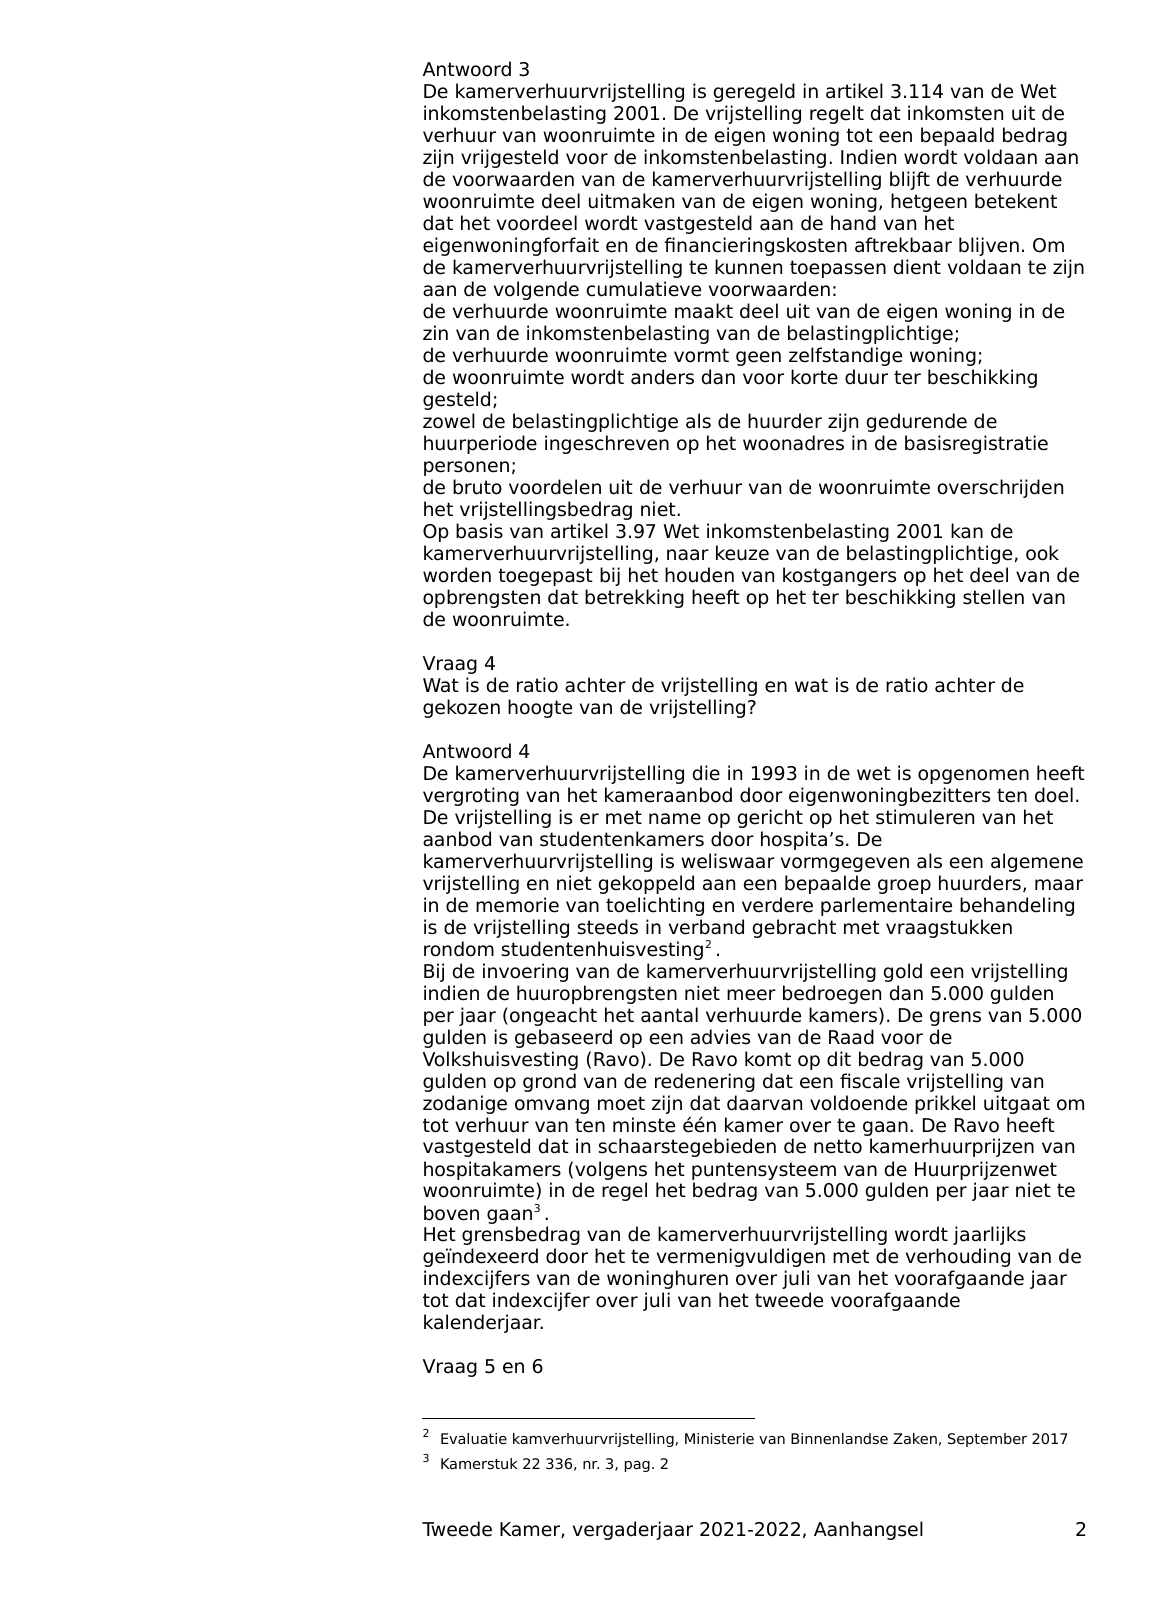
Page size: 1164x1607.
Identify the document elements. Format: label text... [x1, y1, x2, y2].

text de woonruimte wordt anders dan voor korte duur ter beschikking gesteld; [422, 367, 1087, 411]
text Kamerstuk 22 336, nr. 3, pag. 2 [422, 1452, 1087, 1474]
text de verhuurde woonruimte vormt geen zelfstandige woning; [422, 345, 1087, 367]
text Bij de invoering van de kamerverhuurvrijstelling gold een vrijstelling indien de huuropbrengsten niet meer bedroegen dan 5.000 gulden per jaar (ongeacht het aantal verhuurde kamers). De grens van 5.000 gulden is gebaseerd op een advies van de Raad voor de Volkshuisvesting (Ravo). De Ravo komt op dit bedrag van 5.000 gulden op grond van de redenering dat een fiscale vrijstelling van zodanige omvang moet zijn dat daarvan voldoende prikkel uitgaat om tot verhuur van ten minste één kamer over te gaan. De Ravo heeft vastgesteld dat in schaarstegebieden de netto kamerhuurprijzen van hospitakamers (volgens het puntensysteem van de Huurprijzenwet woonruimte) in de regel het bedrag van 5.000 gulden per jaar niet te boven gaan. [422, 961, 1087, 1224]
text zowel de belastingplichtige als de huurder zijn gedurende de huurperiode ingeschreven op het woonadres in de basisregistratie personen; [422, 411, 1087, 477]
text De kamerverhuurvrijstelling die in 1993 in de wet is opgenomen heeft vergroting van het kameraanbod door eigenwoningbezitters ten doel. De vrijstelling is er met name op gericht op het stimuleren van het aanbod van studentenkamers door hospita’s. De kamerverhuurvrijstelling is weliswaar vormgegeven als een algemene vrijstelling en niet gekoppeld aan een bepaalde groep huurders, maar in de memorie van toelichting en verdere parlementaire behandeling is de vrijstelling steeds in verband gebracht met vraagstukken rondom studentenhuisvesting. [422, 763, 1087, 961]
text Vraag 4 [422, 653, 1087, 675]
text Wat is de ratio achter de vrijstelling en wat is de ratio achter de gekozen hoogte van de vrijstelling? [422, 675, 1087, 719]
text Antwoord 4 [422, 741, 1087, 763]
text Op basis van artikel 3.97 Wet inkomstenbelasting 2001 kan de kamerverhuurvrijstelling, naar keuze van de belastingplichtige, ook worden toegepast bij het houden van kostgangers op het deel van de opbrengsten dat betrekking heeft op het ter beschikking stellen van de woonruimte. [422, 521, 1087, 631]
text Het grensbedrag van de kamerverhuurvrijstelling wordt jaarlijks geïndexeerd door het te vermenigvuldigen met de verhouding van de indexcijfers van de woninghuren over juli van het voorafgaande jaar tot dat indexcijfer over juli van het tweede voorafgaande kalenderjaar. [422, 1224, 1087, 1334]
text De kamerverhuurvrijstelling is geregeld in artikel 3.114 van de Wet inkomstenbelasting 2001. De vrijstelling regelt dat inkomsten uit de verhuur van woonruimte in de eigen woning tot een bepaald bedrag zijn vrijgesteld voor de inkomstenbelasting. Indien wordt voldaan aan de voorwaarden van de kamerverhuurvrijstelling blijft de verhuurde woonruimte deel uitmaken van de eigen woning, hetgeen betekent dat het voordeel wordt vastgesteld aan de hand van het eigenwoningforfait en de financieringskosten aftrekbaar blijven. Om de kamerverhuurvrijstelling te kunnen toepassen dient voldaan te zijn aan de volgende cumulatieve voorwaarden: [422, 81, 1087, 301]
text Evaluatie kamverhuurvrijstelling, Ministerie van Binnenlandse Zaken, September 2017 [422, 1427, 1087, 1449]
text de bruto voordelen uit de verhuur van de woonruimte overschrijden het vrijstellingsbedrag niet. [422, 477, 1087, 521]
text Antwoord 3 [422, 59, 1087, 81]
text de verhuurde woonruimte maakt deel uit van de eigen woning in de zin van de inkomstenbelasting van de belastingplichtige; [422, 301, 1087, 345]
text Vraag 5 en 6 [422, 1356, 1087, 1378]
